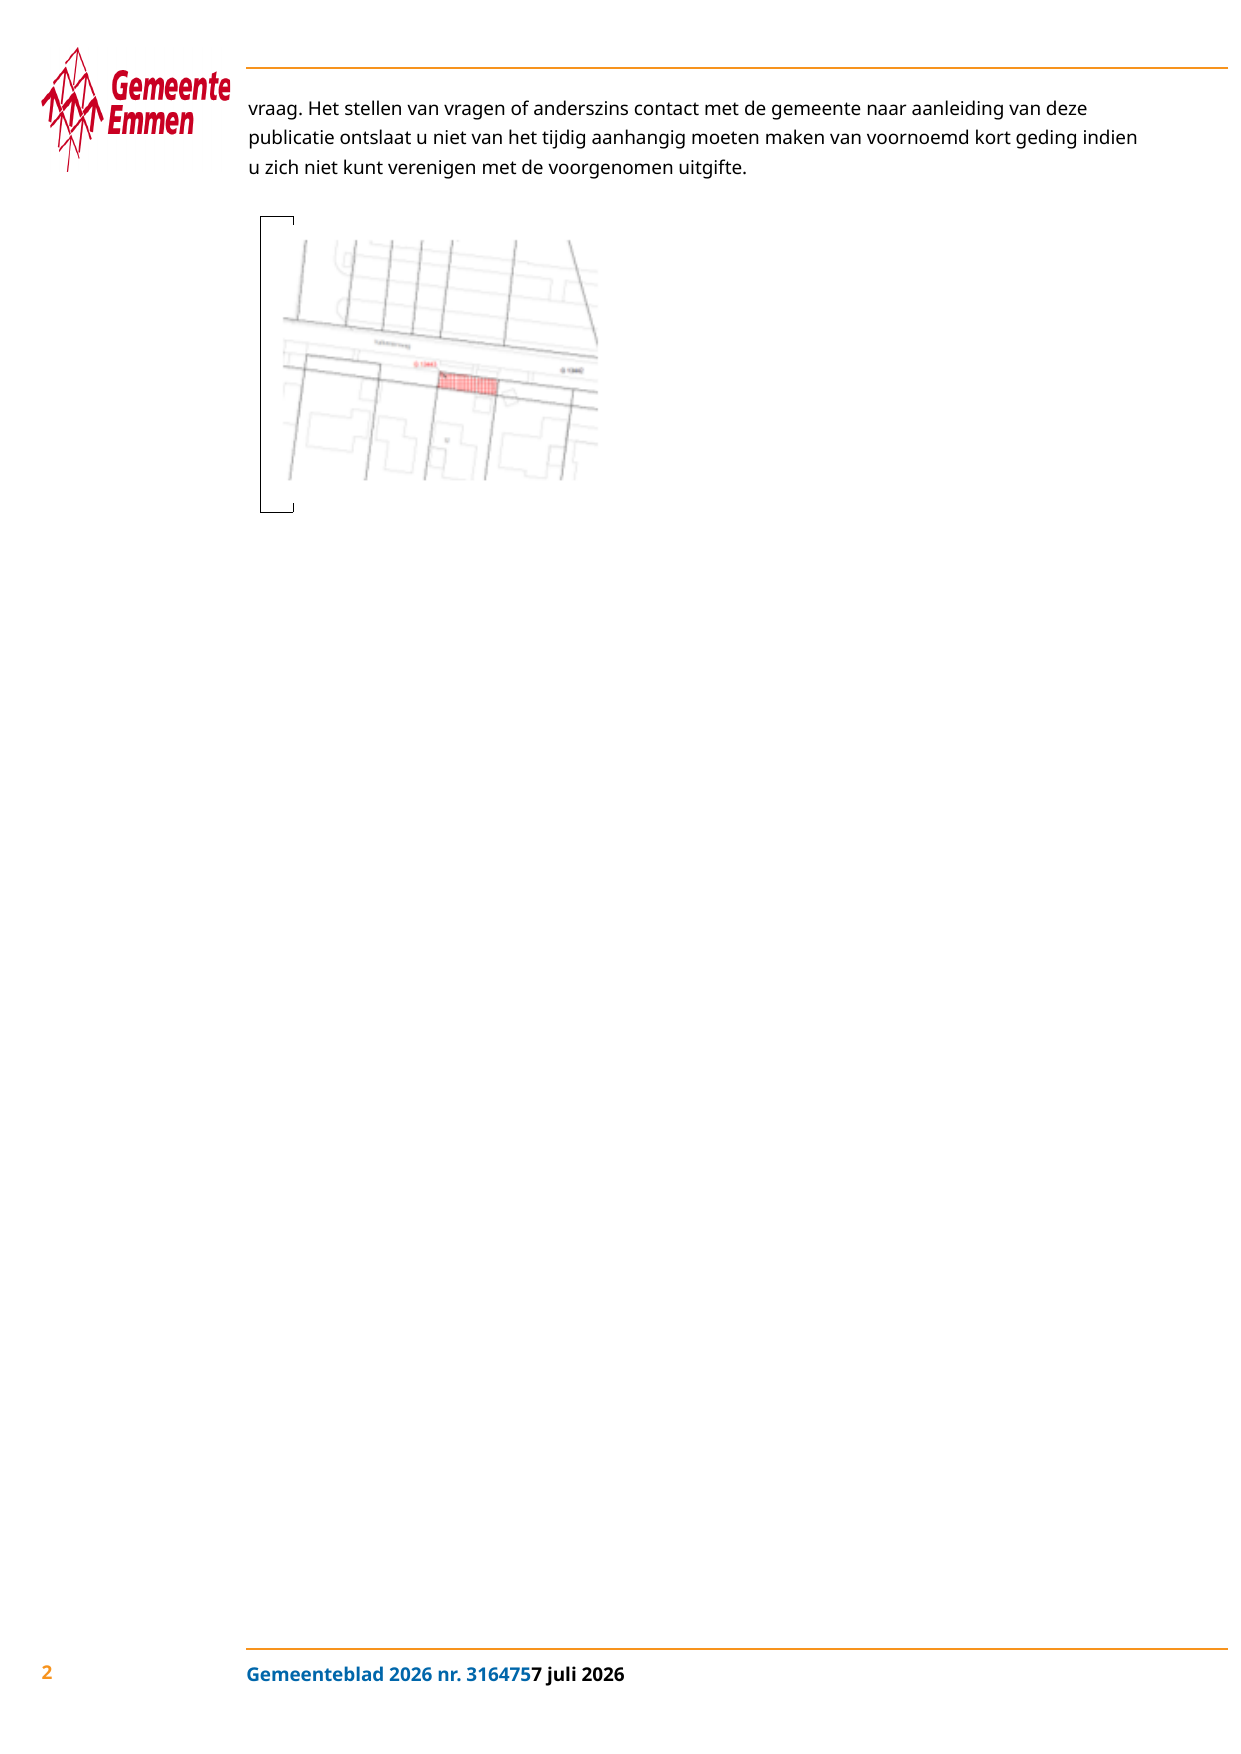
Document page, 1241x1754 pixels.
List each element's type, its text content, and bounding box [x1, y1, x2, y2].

text vraag. Het stellen van vragen of anderszins contact met de gemeente naar aanleiding van deze publicatie ontslaat u niet van het tijdig aanhangig moeten maken van voornoemd kort geding indien u zich niet kunt verenigen met de voorgenomen uitgifte. [248, 95, 1152, 180]
picture [268, 225, 624, 503]
picture [41, 47, 231, 172]
